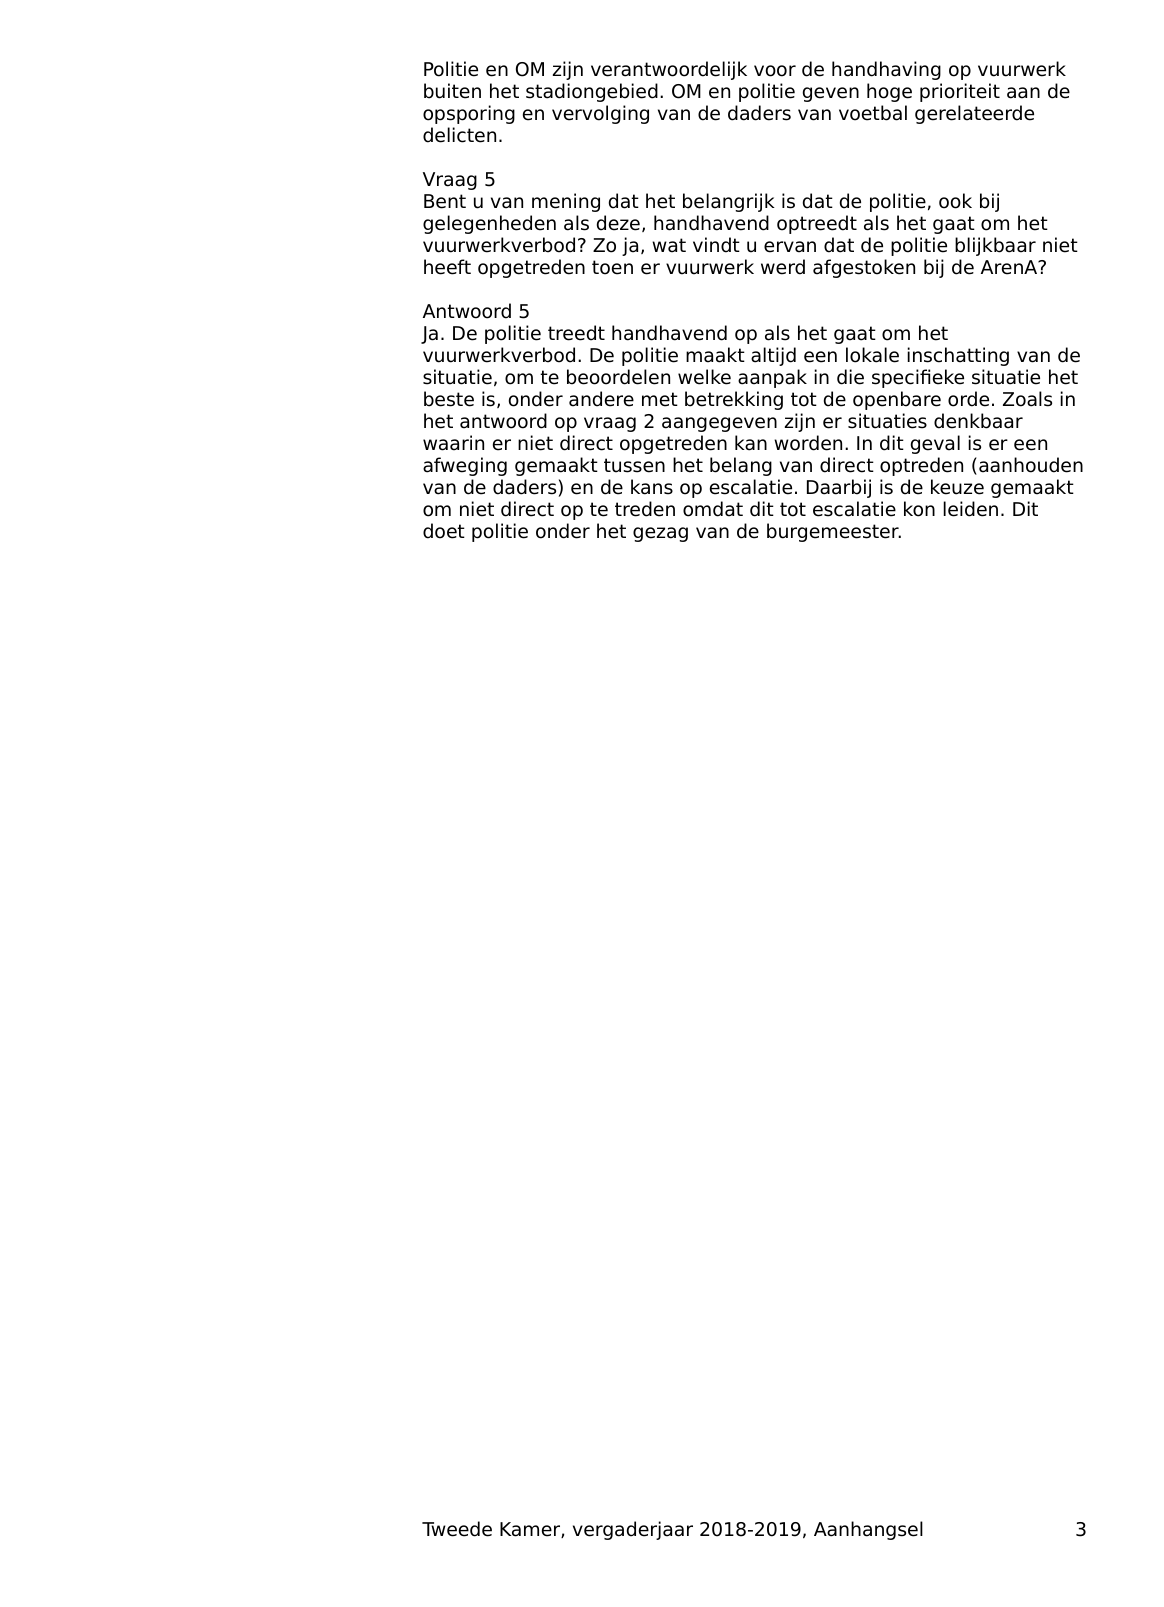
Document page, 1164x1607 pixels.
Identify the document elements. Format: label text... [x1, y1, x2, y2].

text Bent u van mening dat het belangrijk is dat de politie, ook bij gelegenheden als deze, handhavend optreedt als het gaat om het vuurwerkverbod? Zo ja, wat vindt u ervan dat de politie blijkbaar niet heeft opgetreden toen er vuurwerk werd afgestoken bij de ArenA? [422, 191, 1087, 279]
text Vraag 5 [422, 169, 1087, 191]
text Antwoord 5 [422, 301, 1087, 323]
text Politie en OM zijn verantwoordelijk voor de handhaving op vuurwerk buiten het stadiongebied. OM en politie geven hoge prioriteit aan de opsporing en vervolging van de daders van voetbal gerelateerde delicten. [422, 59, 1087, 147]
text Ja. De politie treedt handhavend op als het gaat om het vuurwerkverbod. De politie maakt altijd een lokale inschatting van de situatie, om te beoordelen welke aanpak in die specifieke situatie het beste is, onder andere met betrekking tot de openbare orde. Zoals in het antwoord op vraag 2 aangegeven zijn er situaties denkbaar waarin er niet direct opgetreden kan worden. In dit geval is er een afweging gemaakt tussen het belang van direct optreden (aanhouden van de daders) en de kans op escalatie. Daarbij is de keuze gemaakt om niet direct op te treden omdat dit tot escalatie kon leiden. Dit doet politie onder het gezag van de burgemeester. [422, 323, 1087, 543]
